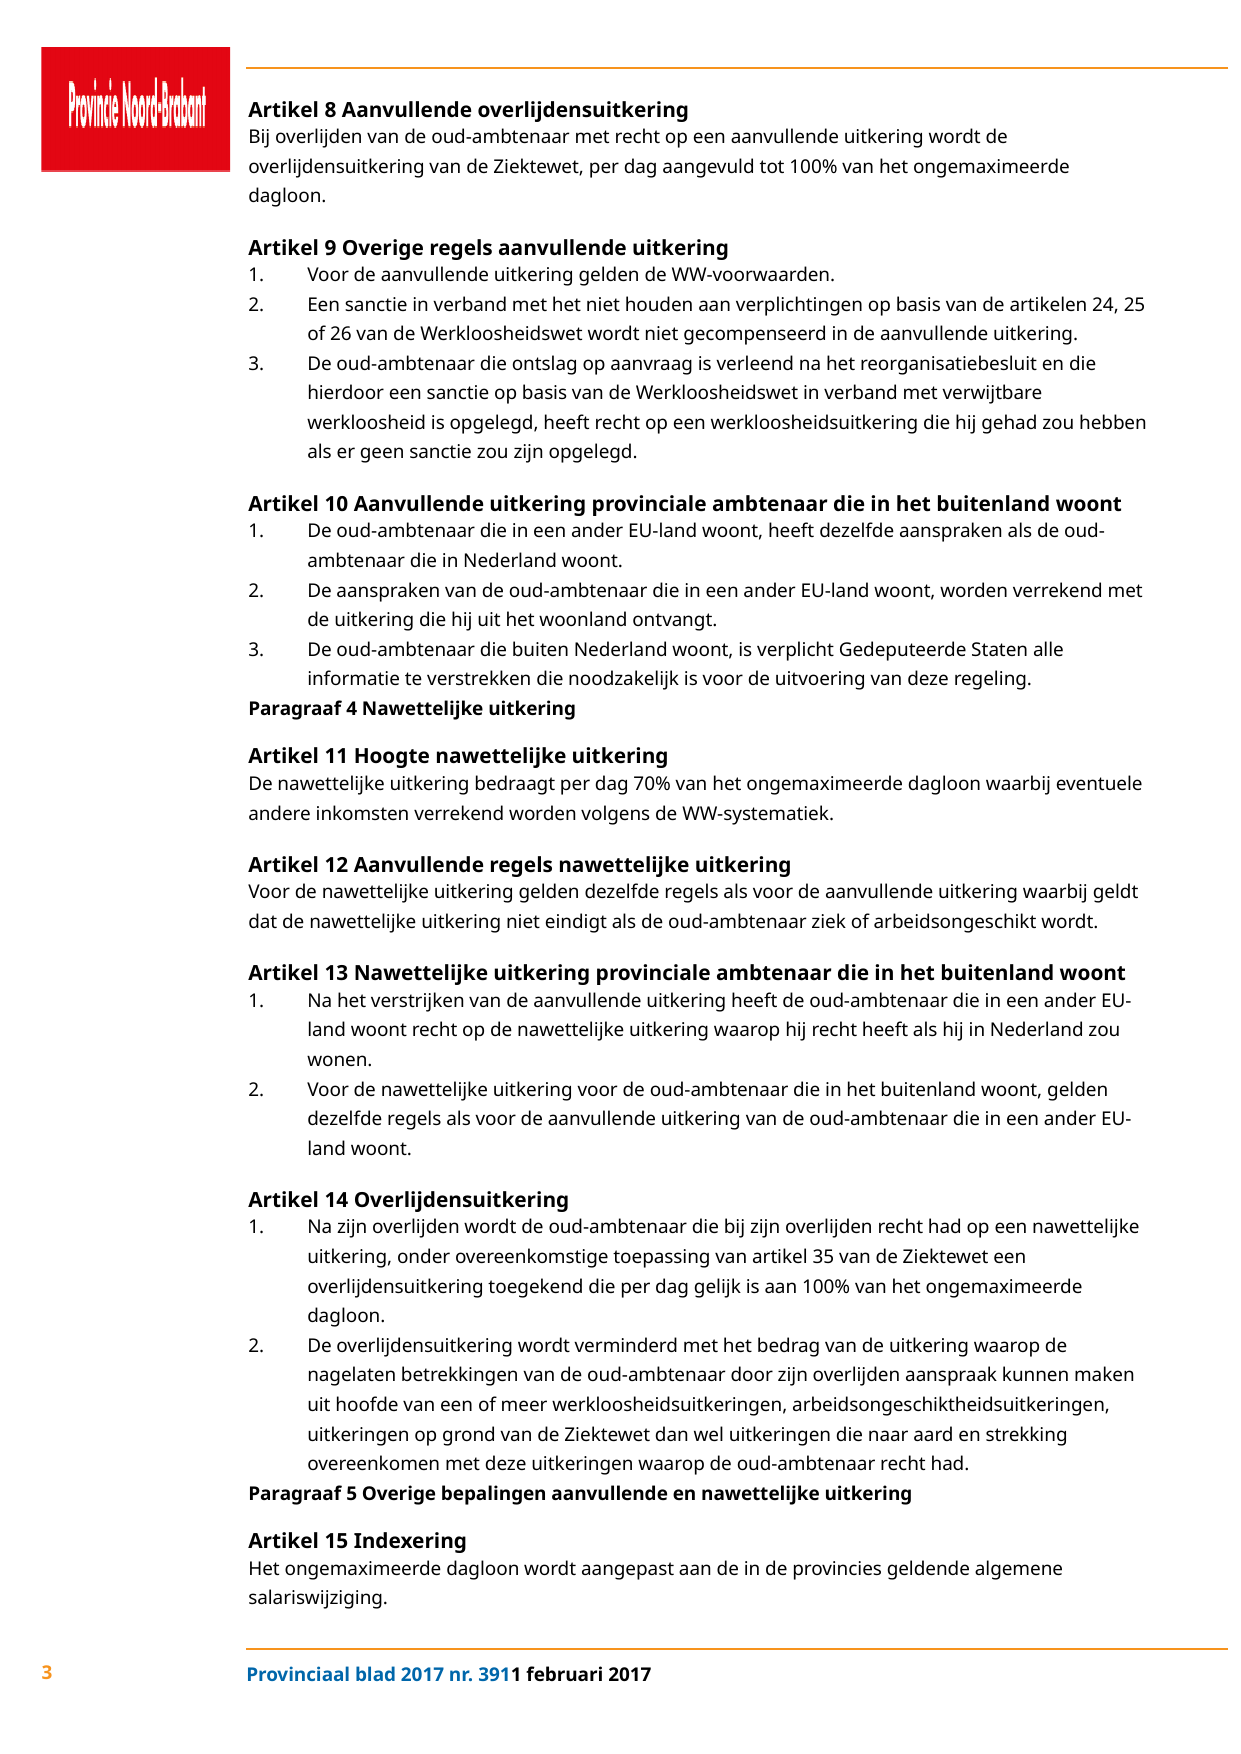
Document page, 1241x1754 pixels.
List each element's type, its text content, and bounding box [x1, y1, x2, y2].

text Artikel 11 Hoogte nawettelijke uitkering [248, 742, 1152, 770]
list Voor de aanvullende uitkering gelden de WW-voorwaarden. [248, 261, 1152, 287]
text Artikel 9 Overige regels aanvullende uitkering [248, 233, 1152, 261]
text Bij overlijden van de oud-ambtenaar met recht op een aanvullende uitkering wordt de overlijdensuitkering van de Ziektewet, per dag aangevuld tot 100% van het ongemaximeerde dagloon. [248, 123, 1152, 208]
text Artikel 14 Overlijdensuitkering [248, 1185, 1152, 1214]
list De overlijdensuitkering wordt verminderd met het bedrag van de uitkering waarop de nagelaten betrekkingen van de oud-ambtenaar door zijn overlijden aanspraak kunnen maken uit hoofde van een of meer werkloosheidsuitkeringen, arbeidsongeschiktheidsuitkeringen, uitkeringen op grond van de Ziektewet dan wel uitkeringen die naar aard en strekking overeenkomen met deze uitkeringen waarop de oud-ambtenaar recht had. [248, 1332, 1152, 1476]
list Na het verstrijken van de aanvullende uitkering heeft de oud-ambtenaar die in een ander EU-land woont recht op de nawettelijke uitkering waarop hij recht heeft als hij in Nederland zou wonen. [248, 987, 1152, 1072]
text Artikel 12 Aanvullende regels nawettelijke uitkering [248, 850, 1152, 878]
list De oud-ambtenaar die buiten Nederland woont, is verplicht Gedeputeerde Staten alle informatie te verstrekken die noodzakelijk is voor de uitvoering van deze regeling. [248, 636, 1152, 691]
list De oud-ambtenaar die in een ander EU-land woont, heeft dezelfde aanspraken als de oud-ambtenaar die in Nederland woont. [248, 518, 1152, 573]
text Artikel 10 Aanvullende uitkering provinciale ambtenaar die in het buitenland woont [248, 489, 1152, 518]
text Artikel 15 Indexering [248, 1527, 1152, 1555]
picture [41, 47, 231, 172]
list Een sanctie in verband met het niet houden aan verplichtingen op basis van de artikelen 24, 25 of 26 van de Werkloosheidswet wordt niet gecompenseerd in de aanvullende uitkering. [248, 291, 1152, 346]
text Paragraaf 4 Nawettelijke uitkering [248, 695, 1152, 721]
list Na zijn overlijden wordt de oud-ambtenaar die bij zijn overlijden recht had op een nawettelijke uitkering, onder overeenkomstige toepassing van artikel 35 van de Ziektewet een overlijdensuitkering toegekend die per dag gelijk is aan 100% van het ongemaximeerde dagloon. [248, 1214, 1152, 1328]
list De aanspraken van de oud-ambtenaar die in een ander EU-land woont, worden verrekend met de uitkering die hij uit het woonland ontvangt. [248, 577, 1152, 632]
text De nawettelijke uitkering bedraagt per dag 70% van het ongemaximeerde dagloon waarbij eventuele andere inkomsten verrekend worden volgens de WW-systematiek. [248, 770, 1152, 825]
text Het ongemaximeerde dagloon wordt aangepast aan de in de provincies geldende algemene salariswijziging. [248, 1555, 1152, 1610]
text Artikel 13 Nawettelijke uitkering provinciale ambtenaar die in het buitenland woont [248, 958, 1152, 987]
text Voor de nawettelijke uitkering gelden dezelfde regels als voor de aanvullende uitkering waarbij geldt dat de nawettelijke uitkering niet eindigt als de oud-ambtenaar ziek of arbeidsongeschikt wordt. [248, 878, 1152, 934]
text Paragraaf 5 Overige bepalingen aanvullende en nawettelijke uitkering [248, 1480, 1152, 1506]
list Voor de nawettelijke uitkering voor de oud-ambtenaar die in het buitenland woont, gelden dezelfde regels als voor de aanvullende uitkering van de oud-ambtenaar die in een ander EU-land woont. [248, 1076, 1152, 1161]
text Artikel 8 Aanvullende overlijdensuitkering [248, 95, 1152, 123]
list De oud-ambtenaar die ontslag op aanvraag is verleend na het reorganisatiebesluit en die hierdoor een sanctie op basis van de Werkloosheidswet in verband met verwijtbare werkloosheid is opgelegd, heeft recht op een werkloosheidsuitkering die hij gehad zou hebben als er geen sanctie zou zijn opgelegd. [248, 350, 1152, 464]
